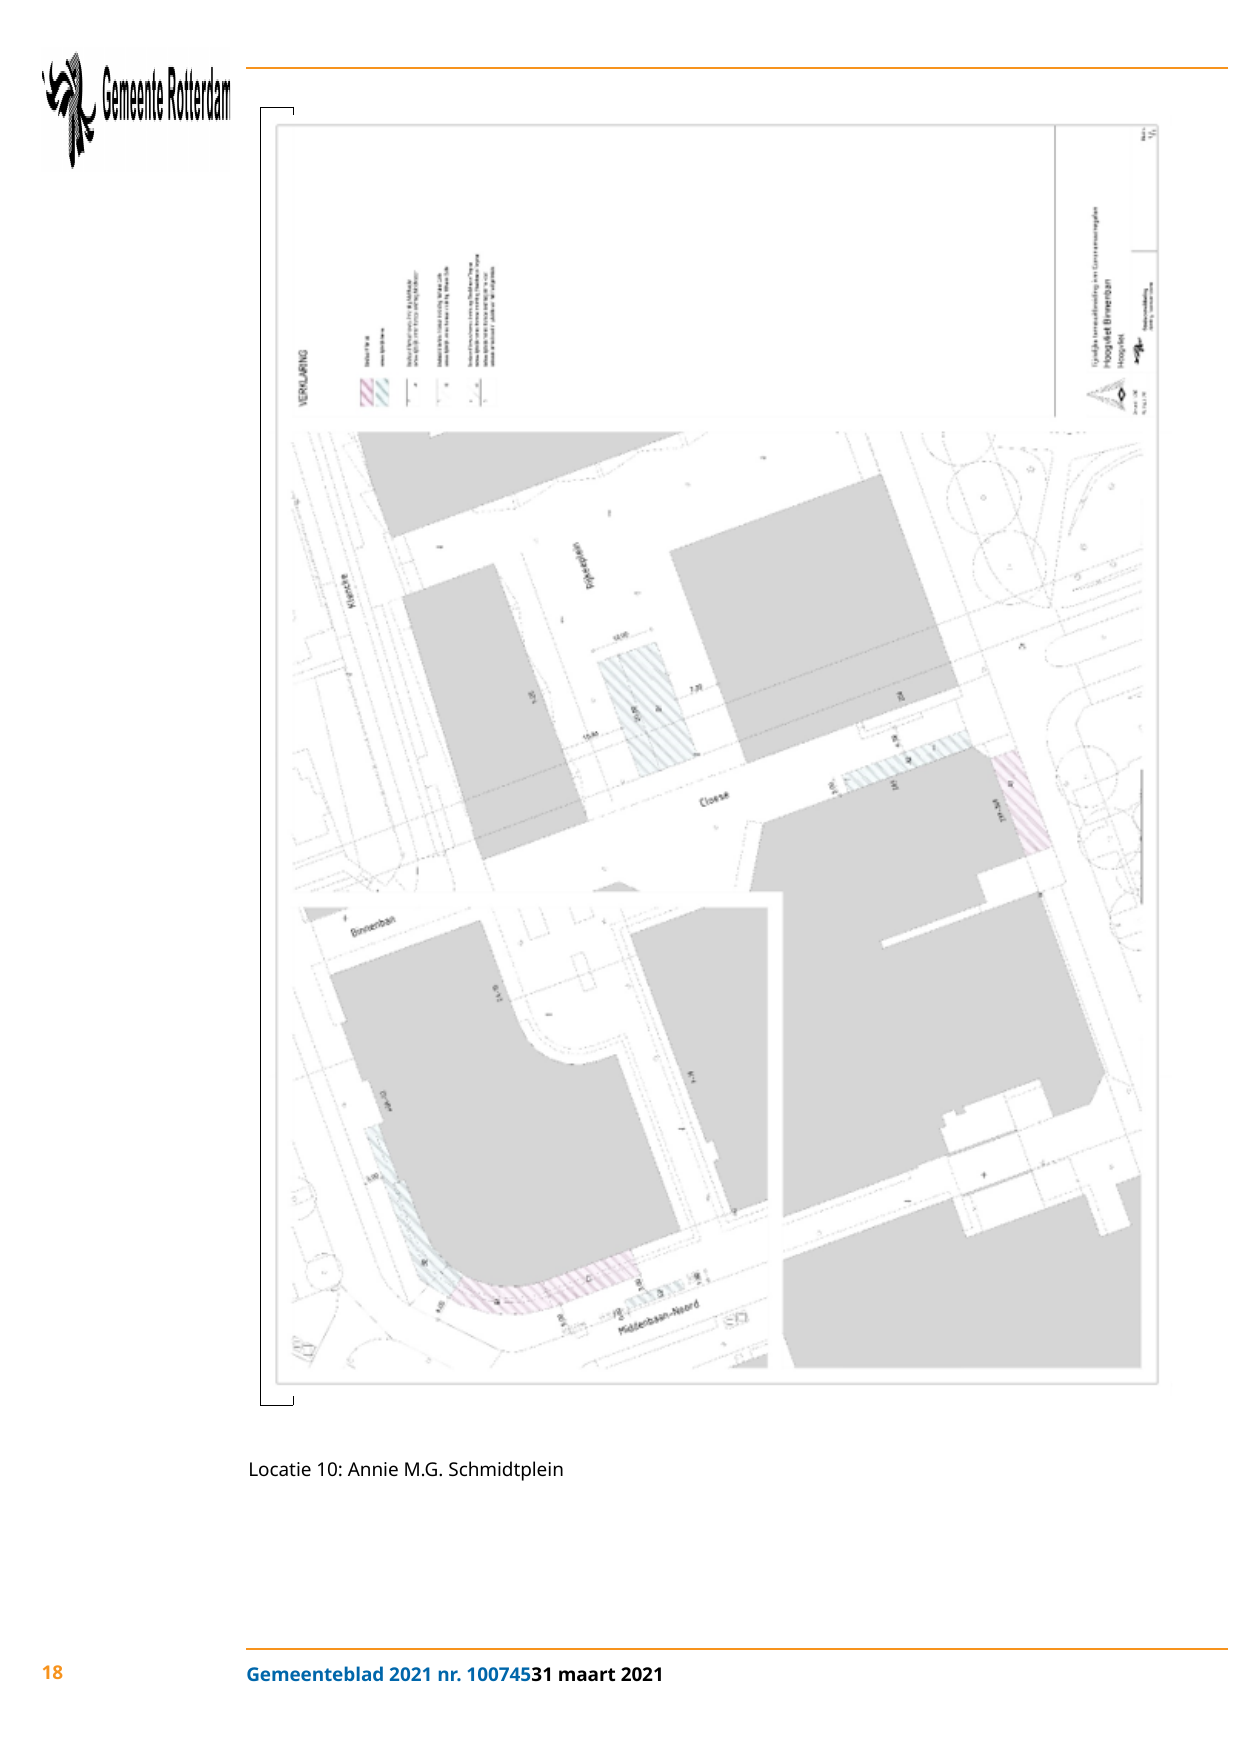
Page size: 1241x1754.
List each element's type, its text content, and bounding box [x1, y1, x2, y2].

picture [41, 47, 231, 172]
picture [268, 115, 1173, 1396]
text Locatie 10: Annie M.G. Schmidtplein [248, 1456, 1152, 1482]
